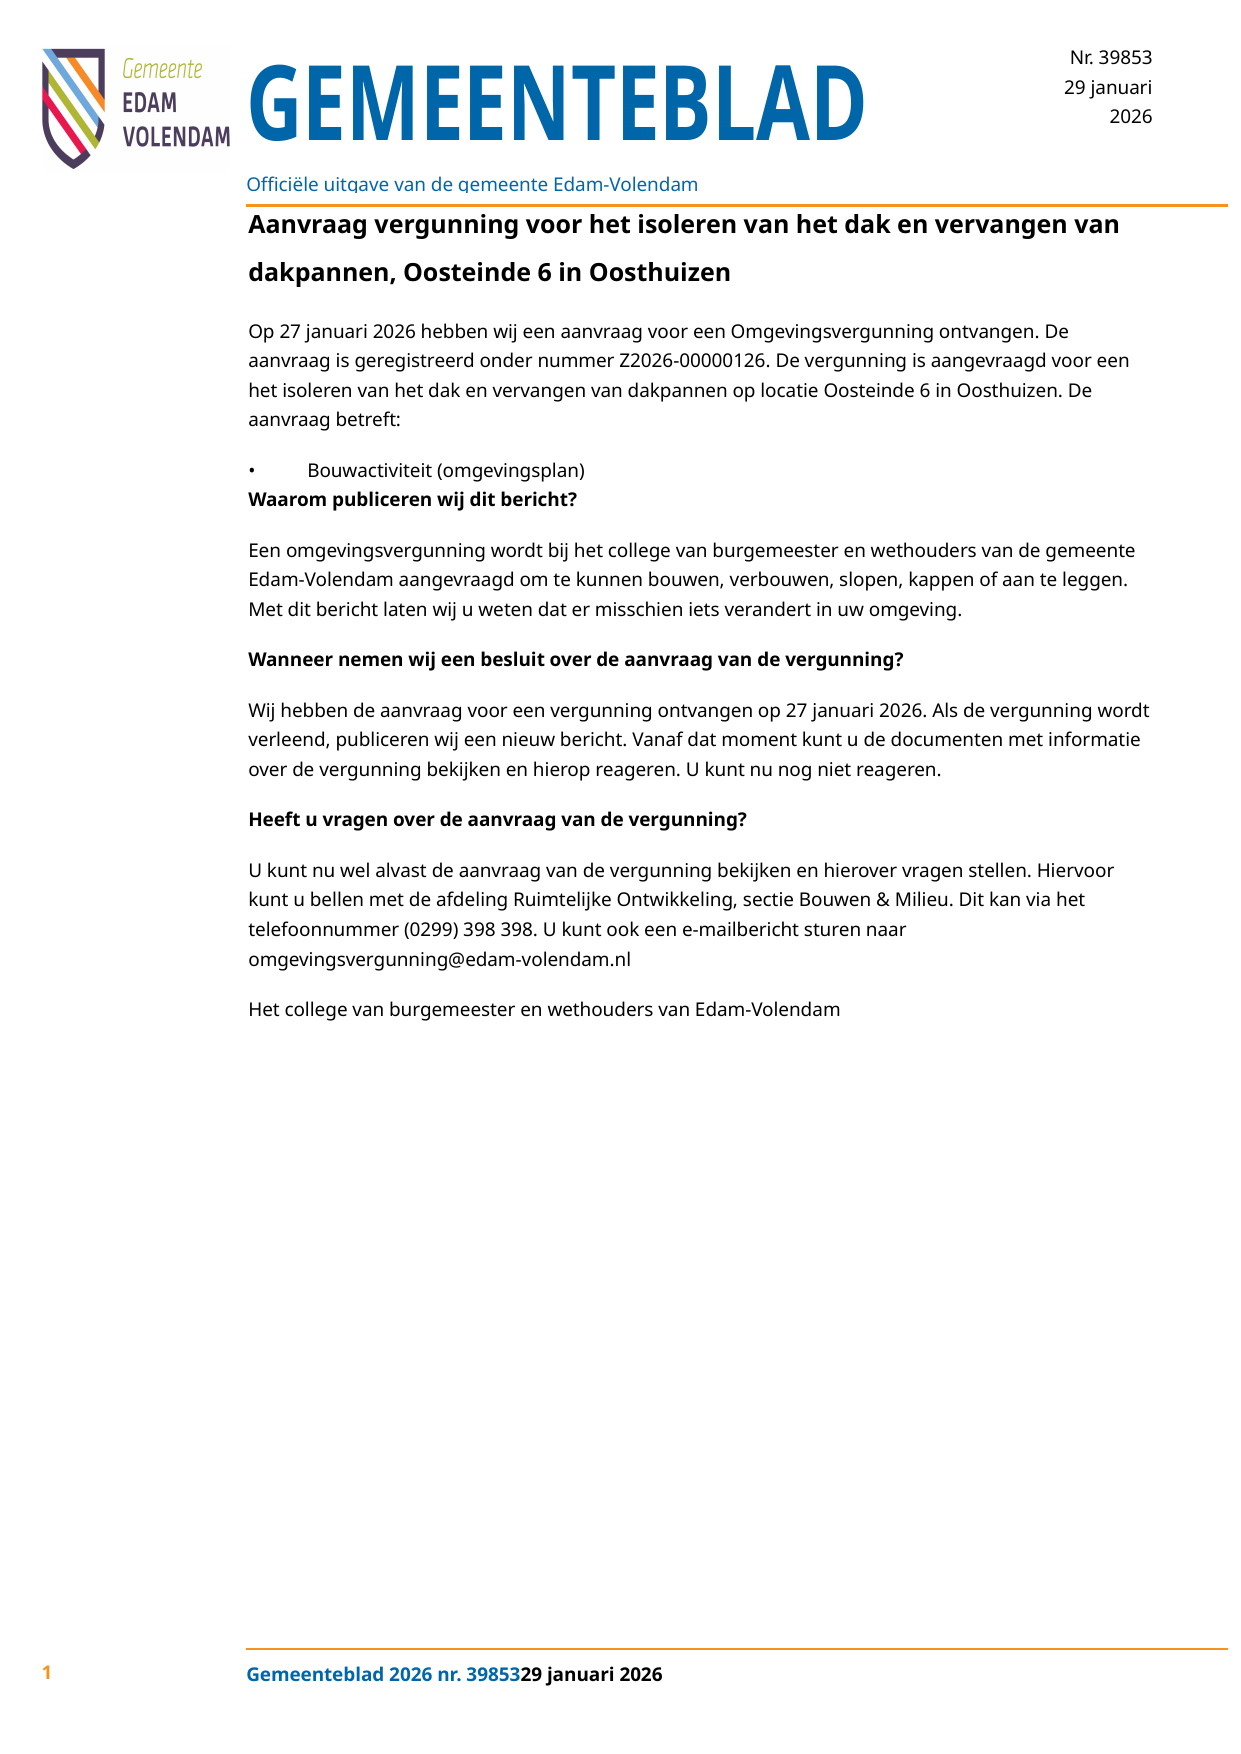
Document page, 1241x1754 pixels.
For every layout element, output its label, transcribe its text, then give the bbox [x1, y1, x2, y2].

text Wanneer nemen wij een besluit over de aanvraag van de vergunning? [248, 647, 1152, 672]
text Wij hebben de aanvraag voor een vergunning ontvangen op 27 januari 2026. Als de vergunning wordt verleend, publiceren wij een nieuw bericht. Vanaf dat moment kunt u de documenten met informatie over de vergunning bekijken en hierop reageren. U kunt nu nog niet reageren. [248, 697, 1152, 782]
text Aanvraag vergunning voor het isoleren van het dak en vervangen van dakpannen, Oosteinde 6 in Oosthuizen [248, 207, 1152, 288]
text Heeft u vragen over de aanvraag van de vergunning? [248, 807, 1152, 832]
picture [41, 47, 231, 172]
text U kunt nu wel alvast de aanvraag van de vergunning bekijken en hierover vragen stellen. Hiervoor kunt u bellen met de afdeling Ruimtelijke Ontwikkeling, sectie Bouwen & Milieu. Dit kan via het telefoonnummer (0299) 398 398. U kunt ook een e-mailbericht sturen naar omgevingsvergunning@edam-volendam.nl [248, 857, 1152, 972]
text Waarom publiceren wij dit bericht? [248, 487, 1152, 512]
text Een omgevingsvergunning wordt bij het college van burgemeester en wethouders van de gemeente Edam-Volendam aangevraagd om te kunnen bouwen, verbouwen, slopen, kappen of aan te leggen. Met dit bericht laten wij u weten dat er misschien iets verandert in uw omgeving. [248, 537, 1152, 622]
text Het college van burgemeester en wethouders van Edam-Volendam [248, 996, 1152, 1022]
list Bouwactiviteit (omgevingsplan) [248, 457, 1152, 483]
text Op 27 januari 2026 hebben wij een aanvraag voor een Omgevingsvergunning ontvangen. De aanvraag is geregistreerd onder nummer Z2026-00000126. De vergunning is aangevraagd voor een het isoleren van het dak en vervangen van dakpannen op locatie Oosteinde 6 in Oosthuizen. De aanvraag betreft: [248, 318, 1152, 432]
